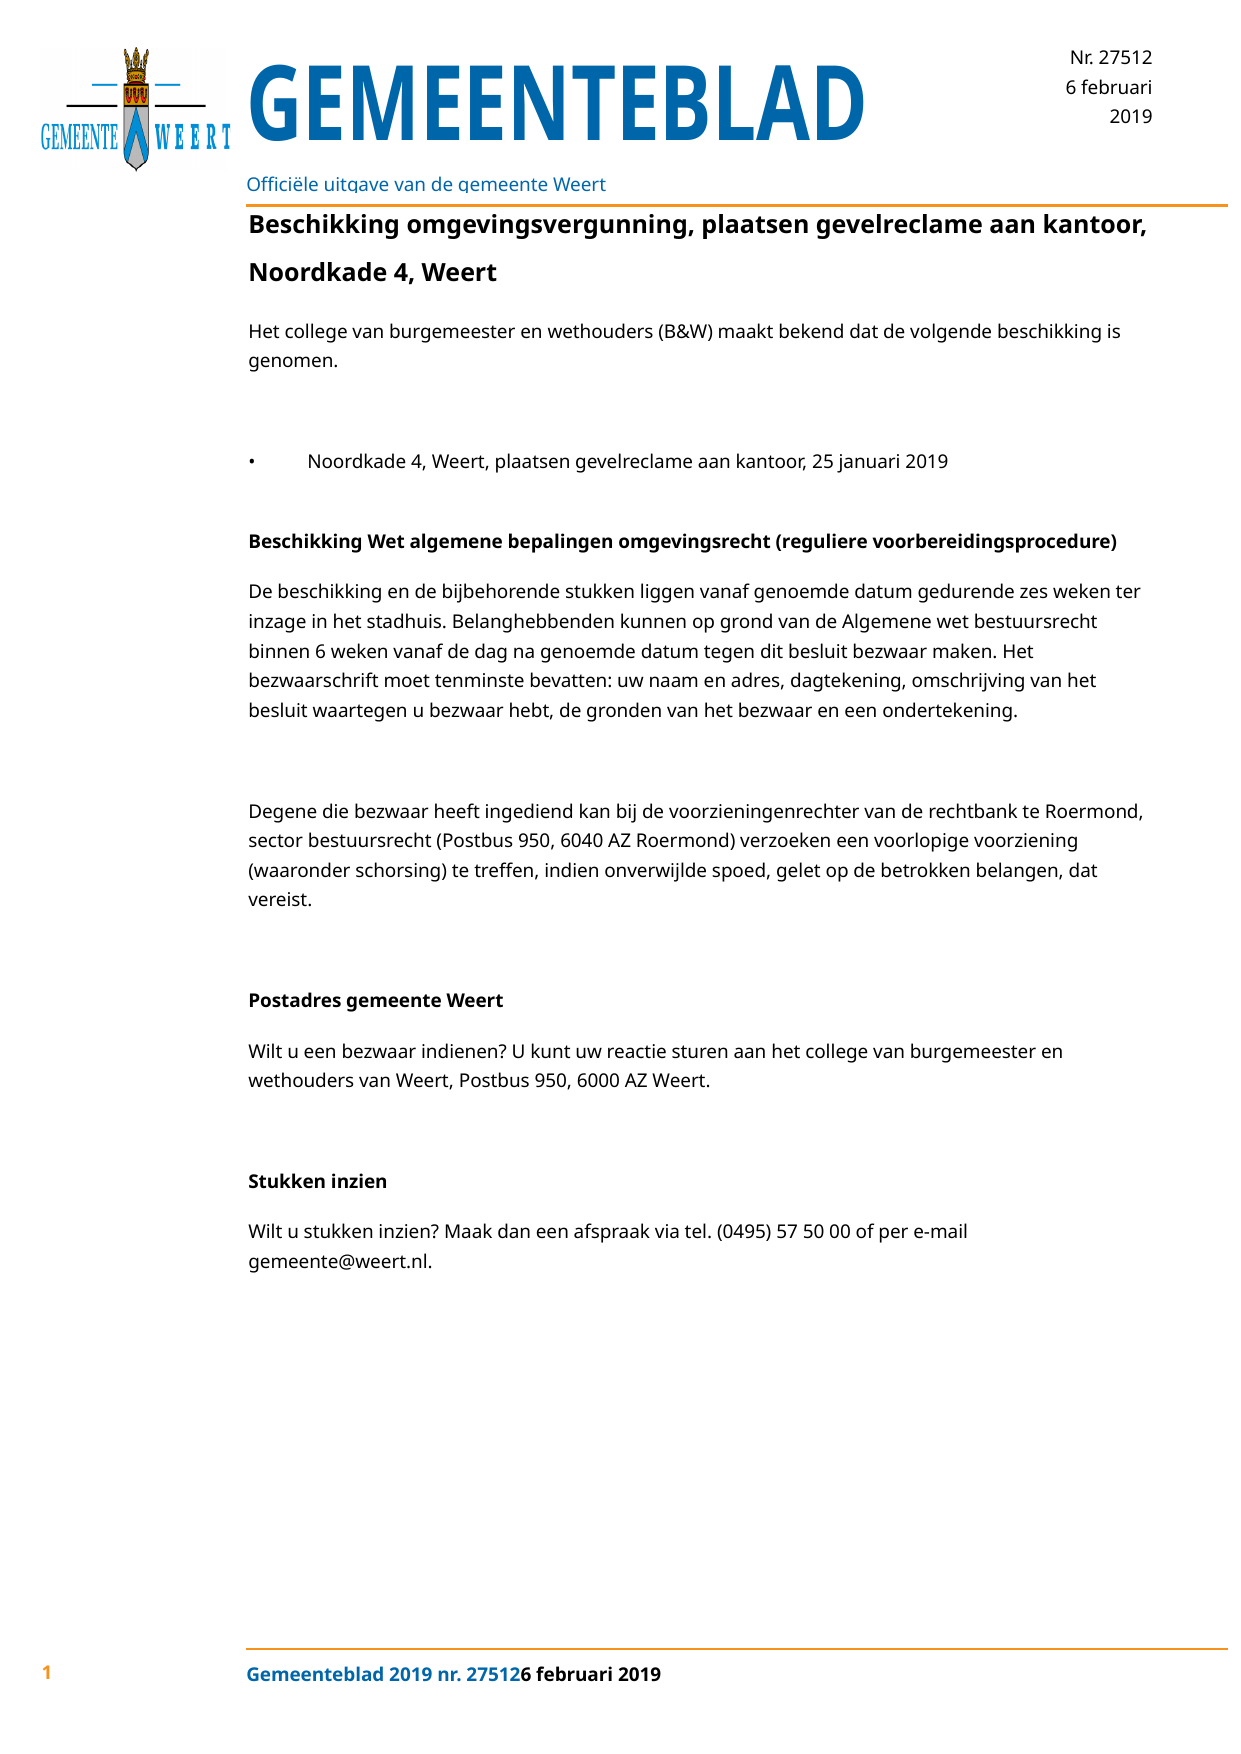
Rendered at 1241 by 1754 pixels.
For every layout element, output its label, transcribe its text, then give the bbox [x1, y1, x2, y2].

text Het college van burgemeester en wethouders (B&W) maakt bekend dat de volgende beschikking is genomen. [248, 318, 1152, 373]
text Beschikking omgevingsvergunning, plaatsen gevelreclame aan kantoor, Noordkade 4, Weert [248, 207, 1152, 288]
picture [41, 47, 231, 172]
text De beschikking en de bijbehorende stukken liggen vanaf genoemde datum gedurende zes weken ter inzage in het stadhuis. Belanghebbenden kunnen op grond van de Algemene wet bestuursrecht binnen 6 weken vanaf de dag na genoemde datum tegen dit besluit bezwaar maken. Het bezwaarschrift moet tenminste bevatten: uw naam en adres, dagtekening, omschrijving van het besluit waartegen u bezwaar hebt, de gronden van het bezwaar en een ondertekening. [248, 579, 1152, 723]
text Beschikking Wet algemene bepalingen omgevingsrecht (reguliere voorbereidingsprocedure) [248, 528, 1152, 554]
text Wilt u een bezwaar indienen? U kunt uw reactie sturen aan het college van burgemeester en wethouders van Weert, Postbus 950, 6000 AZ Weert. [248, 1038, 1152, 1093]
text Stukken inzien [248, 1168, 1152, 1194]
text Degene die bezwaar heeft ingediend kan bij de voorzieningenrechter van de rechtbank te Roermond, sector bestuursrecht (Postbus 950, 6040 AZ Roermond) verzoeken een voorlopige voorziening (waaronder schorsing) te treffen, indien onverwijlde spoed, gelet op de betrokken belangen, dat vereist. [248, 798, 1152, 912]
list Noordkade 4, Weert, plaatsen gevelreclame aan kantoor, 25 januari 2019 [248, 448, 1152, 474]
text Postadres gemeente Weert [248, 987, 1152, 1013]
text Wilt u stukken inzien? Maak dan een afspraak via tel. (0495) 57 50 00 of per e-mail gemeente@weert.nl. [248, 1219, 1152, 1274]
